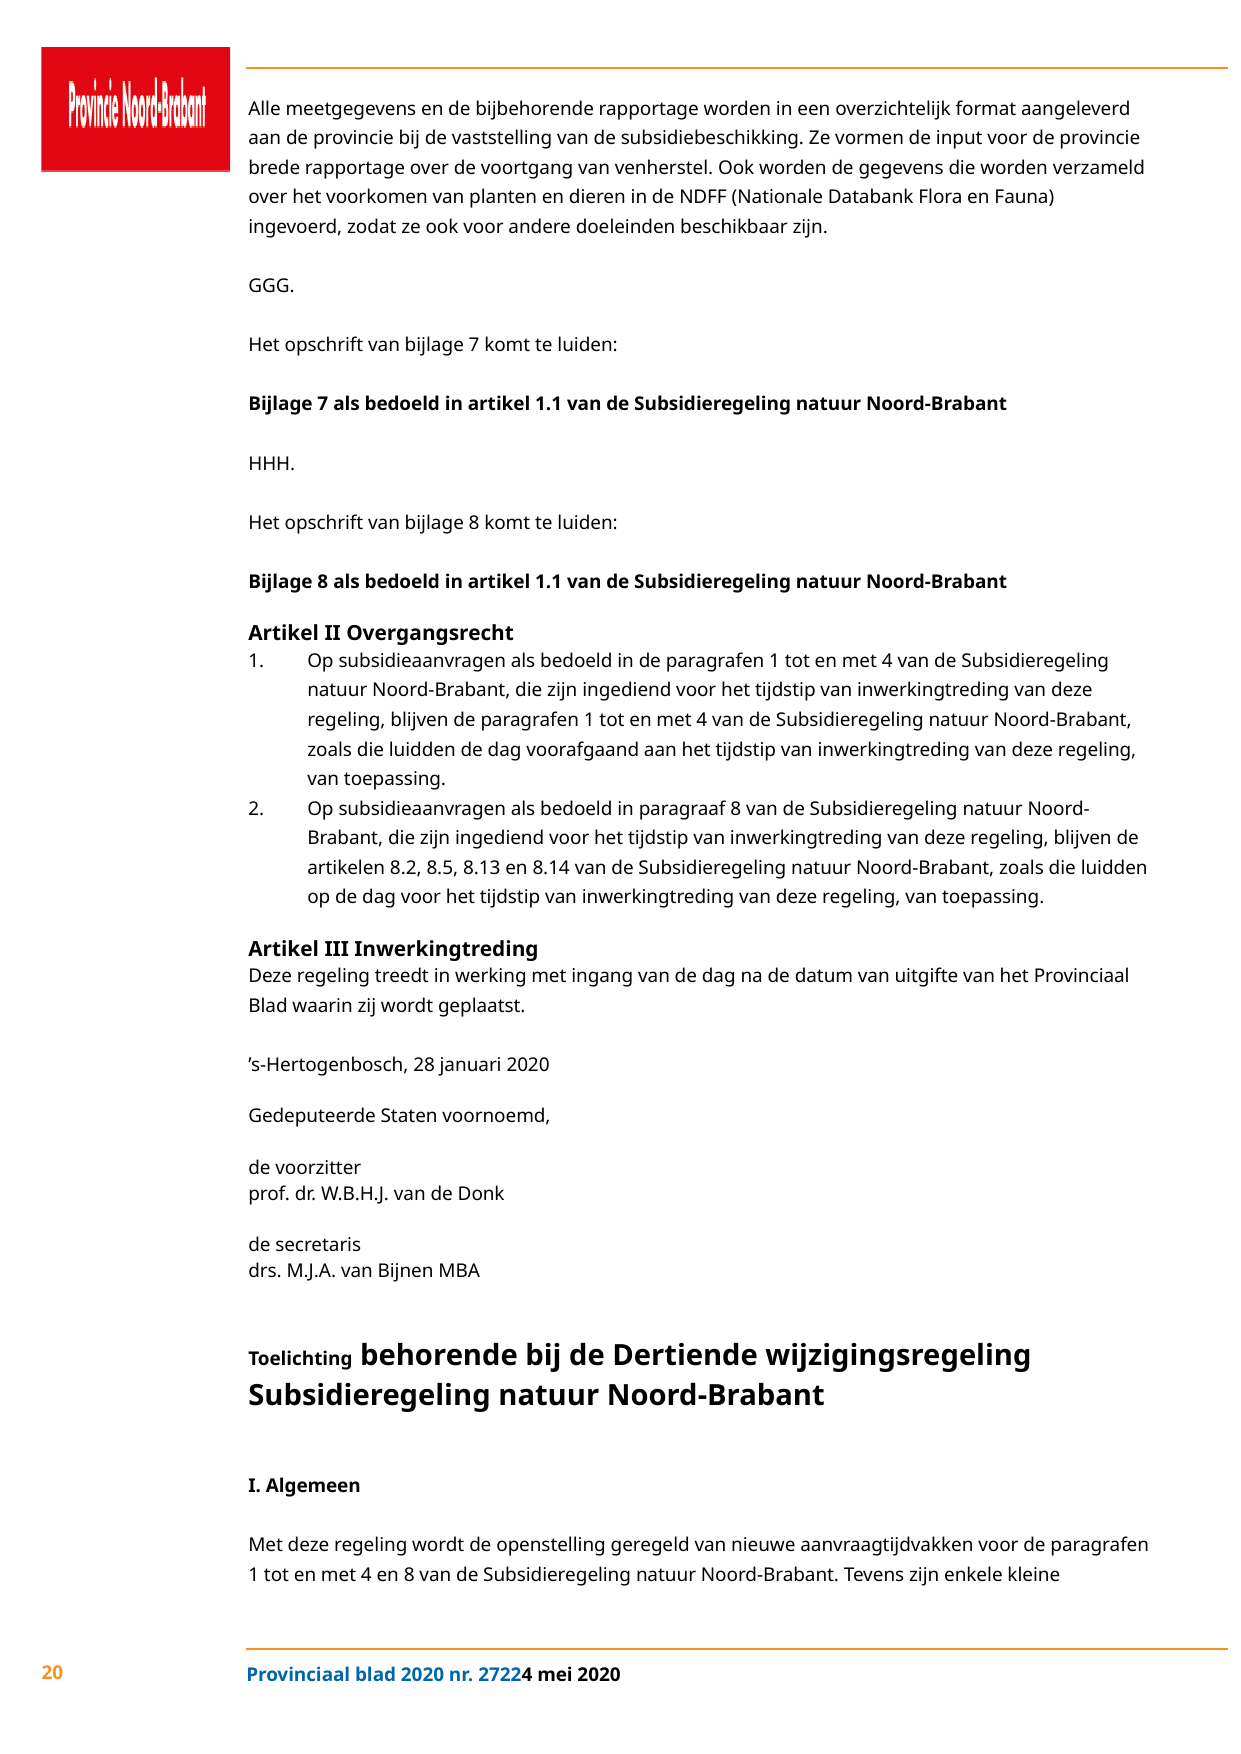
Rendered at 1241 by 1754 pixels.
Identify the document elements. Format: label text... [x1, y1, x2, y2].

text GGG. [248, 272, 1152, 298]
text Gedeputeerde Staten voornoemd, [248, 1103, 1152, 1128]
text Artikel II Overgangsrecht [248, 618, 1152, 647]
text Alle meetgegevens en de bijbehorende rapportage worden in een overzichtelijk format aangeleverd aan de provincie bij de vaststelling van de subsidiebeschikking. Ze vormen de input voor de provincie brede rapportage over de voortgang van venherstel. Ook worden de gegevens die worden verzameld over het voorkomen van planten en dieren in de NDFF (Nationale Databank Flora en Fauna) ingevoerd, zodat ze ook voor andere doeleinden beschikbaar zijn. [248, 95, 1152, 239]
list Op subsidieaanvragen als bedoeld in de paragrafen 1 tot en met 4 van de Subsidieregeling natuur Noord-Brabant, die zijn ingediend voor het tijdstip van inwerkingtreding van deze regeling, blijven de paragrafen 1 tot en met 4 van de Subsidieregeling natuur Noord-Brabant, zoals die luidden de dag voorafgaand aan het tijdstip van inwerkingtreding van deze regeling, van toepassing. [248, 647, 1152, 791]
text Toelichting behorende bij de Dertiende wijzigingsregeling Subsidieregeling natuur Noord-Brabant [248, 1334, 1152, 1414]
text prof. dr. W.B.H.J. van de Donk [248, 1180, 1152, 1206]
picture [41, 47, 231, 172]
text ’s-Hertogenbosch, 28 januari 2020 [248, 1051, 1152, 1077]
text de secretaris [248, 1231, 1152, 1257]
text Bijlage 7 als bedoeld in artikel 1.1 van de Subsidieregeling natuur Noord-Brabant [248, 391, 1152, 416]
text Artikel III Inwerkingtreding [248, 934, 1152, 962]
text Deze regeling treedt in werking met ingang van de dag na de datum van uitgifte van het Provinciaal Blad waarin zij wordt geplaatst. [248, 962, 1152, 1018]
text Het opschrift van bijlage 8 komt te luiden: [248, 509, 1152, 535]
text Met deze regeling wordt de openstelling geregeld van nieuwe aanvraagtijdvakken voor de paragrafen 1 tot en met 4 en 8 van de Subsidieregeling natuur Noord-Brabant. Tevens zijn enkele kleine [248, 1532, 1152, 1587]
text Het opschrift van bijlage 7 komt te luiden: [248, 331, 1152, 357]
list Op subsidieaanvragen als bedoeld in paragraaf 8 van de Subsidieregeling natuur Noord-Brabant, die zijn ingediend voor het tijdstip van inwerkingtreding van deze regeling, blijven de artikelen 8.2, 8.5, 8.13 en 8.14 van de Subsidieregeling natuur Noord-Brabant, zoals die luidden op de dag voor het tijdstip van inwerkingtreding van deze regeling, van toepassing. [248, 795, 1152, 909]
text I. Algemeen [248, 1472, 1152, 1498]
text Bijlage 8 als bedoeld in artikel 1.1 van de Subsidieregeling natuur Noord-Brabant [248, 568, 1152, 594]
text de voorzitter [248, 1154, 1152, 1180]
text drs. M.J.A. van Bijnen MBA [248, 1257, 1152, 1283]
text HHH. [248, 450, 1152, 476]
